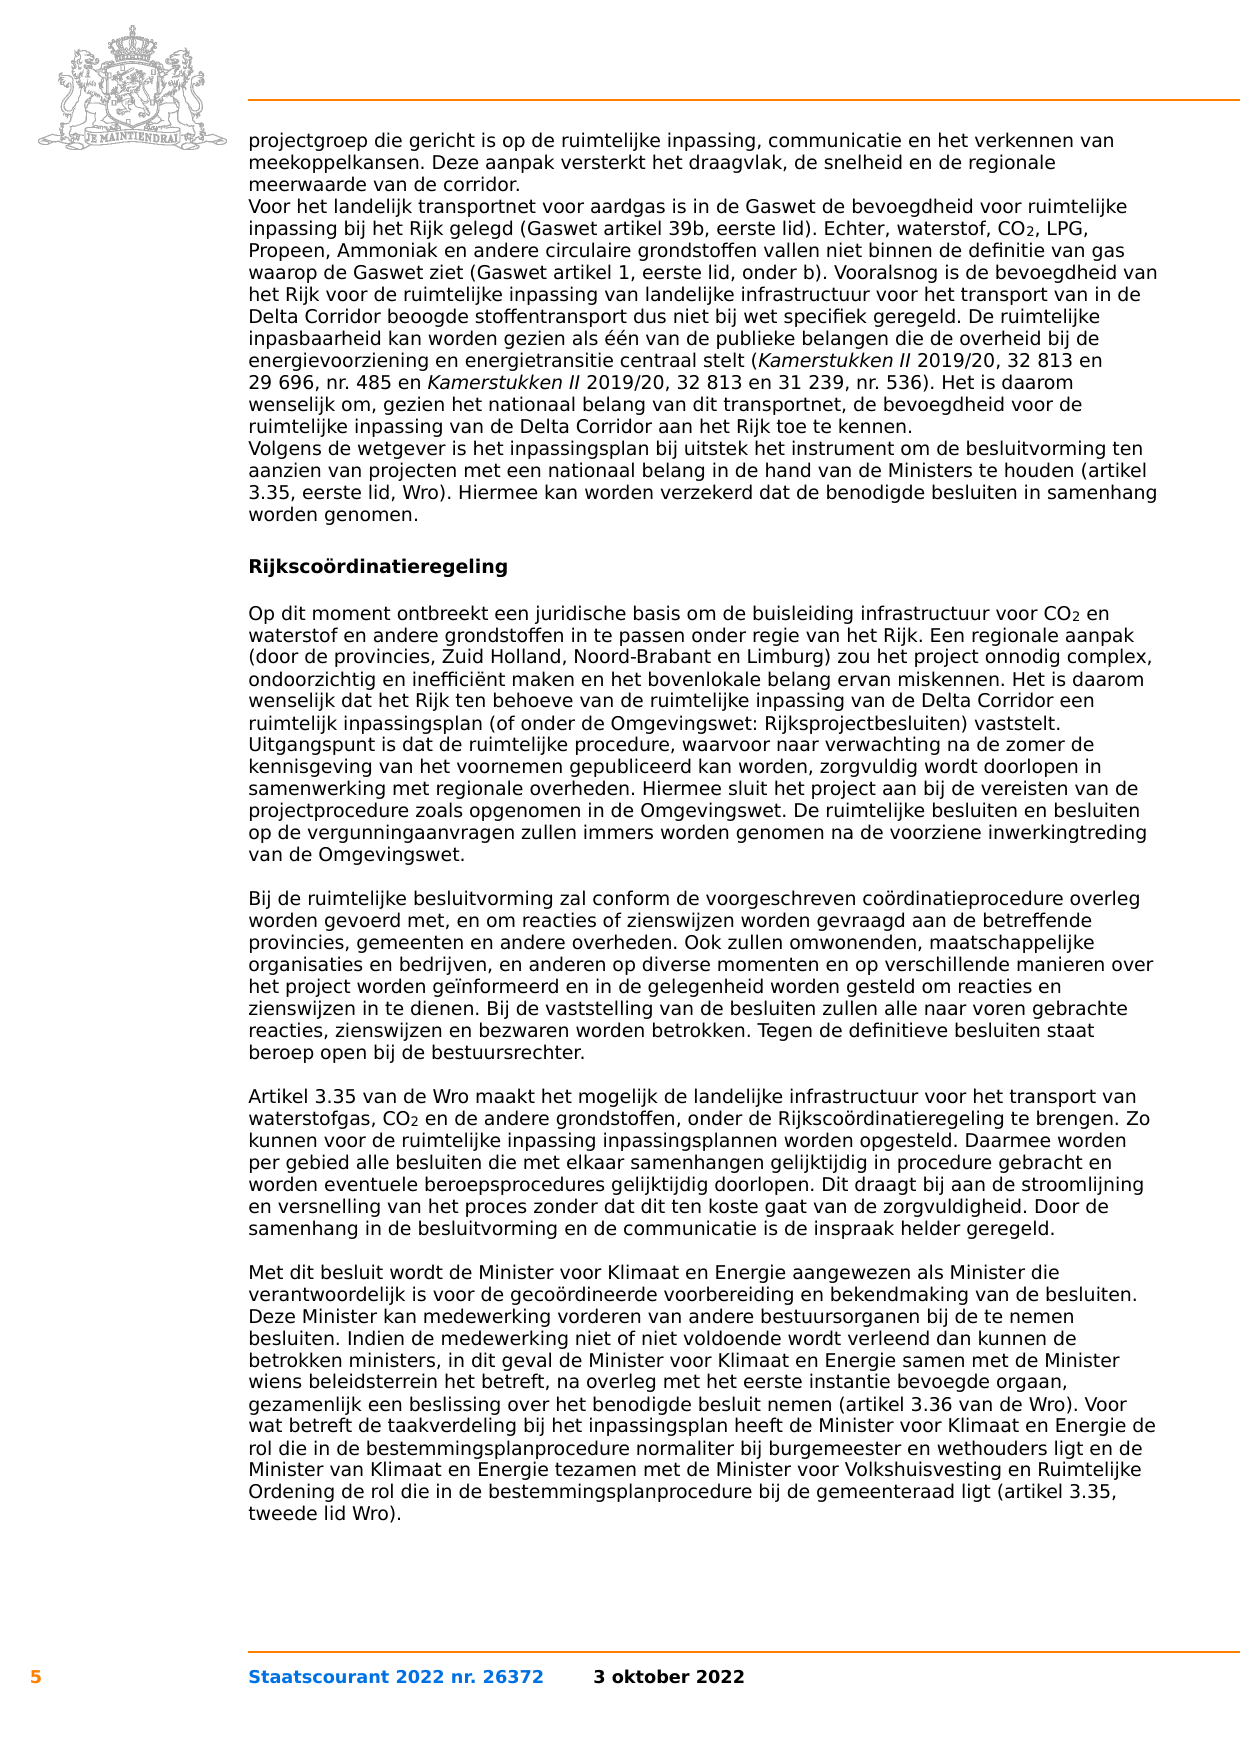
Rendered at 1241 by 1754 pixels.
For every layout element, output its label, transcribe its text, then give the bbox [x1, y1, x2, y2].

subtitle Rijkscoördinatieregeling [248, 556, 1163, 577]
text projectgroep die gericht is op de ruimtelijke inpassing, communicatie en het verkennen van meekoppelkansen. Deze aanpak versterkt het draagvlak, de snelheid en de regionale meerwaarde van de corridor. [248, 130, 1163, 196]
text Met dit besluit wordt de Minister voor Klimaat en Energie aangewezen als Minister die verantwoordelijk is voor de gecoördineerde voorbereiding en bekendmaking van de besluiten. Deze Minister kan medewerking vorderen van andere bestuursorganen bij de te nemen besluiten. Indien de medewerking niet of niet voldoende wordt verleend dan kunnen de betrokken ministers, in dit geval de Minister voor Klimaat en Energie samen met de Minister wiens beleidsterrein het betreft, na overleg met het eerste instantie bevoegde orgaan, gezamenlijk een beslissing over het benodigde besluit nemen (artikel 3.36 van de Wro). Voor wat betreft de taakverdeling bij het inpassingsplan heeft de Minister voor Klimaat en Energie de rol die in de bestemmingsplanprocedure normaliter bij burgemeester en wethouders ligt en de Minister van Klimaat en Energie tezamen met de Minister voor Volkshuisvesting en Ruimtelijke Ordening de rol die in de bestemmingsplanprocedure bij de gemeenteraad ligt (artikel 3.35, tweede lid Wro). [248, 1262, 1163, 1525]
text Bij de ruimtelijke besluitvorming zal conform de voorgeschreven coördinatieprocedure overleg worden gevoerd met, en om reacties of zienswijzen worden gevraagd aan de betreffende provincies, gemeenten en andere overheden. Ook zullen omwonenden, maatschappelijke organisaties en bedrijven, en anderen op diverse momenten en op verschillende manieren over het project worden geïnformeerd en in de gelegenheid worden gesteld om reacties en zienswijzen in te dienen. Bij de vaststelling van de besluiten zullen alle naar voren gebrachte reacties, zienswijzen en bezwaren worden betrokken. Tegen de definitieve besluiten staat beroep open bij de bestuursrechter. [248, 888, 1163, 1064]
text Voor het landelijk transportnet voor aardgas is in de Gaswet de bevoegdheid voor ruimtelijke inpassing bij het Rijk gelegd (Gaswet artikel 39b, eerste lid). Echter, waterstof, CO2, LPG, Propeen, Ammoniak en andere circulaire grondstoffen vallen niet binnen de definitie van gas waarop de Gaswet ziet (Gaswet artikel 1, eerste lid, onder b). Vooralsnog is de bevoegdheid van het Rijk voor de ruimtelijke inpassing van landelijke infrastructuur voor het transport van in de Delta Corridor beoogde stoffentransport dus niet bij wet specifiek geregeld. De ruimtelijke inpasbaarheid kan worden gezien als één van de publieke belangen die de overheid bij de energievoorziening en energietransitie centraal stelt (Kamerstukken II 2019/20, 32 813 en 29 696, nr. 485 en Kamerstukken II 2019/20, 32 813 en 31 239, nr. 536). Het is daarom wenselijk om, gezien het nationaal belang van dit transportnet, de bevoegdheid voor de ruimtelijke inpassing van de Delta Corridor aan het Rijk toe te kennen. [248, 196, 1163, 438]
text Volgens de wetgever is het inpassingsplan bij uitstek het instrument om de besluitvorming ten aanzien van projecten met een nationaal belang in de hand van de Ministers te houden (artikel 3.35, eerste lid, Wro). Hiermee kan worden verzekerd dat de benodigde besluiten in samenhang worden genomen. [248, 438, 1163, 526]
picture [38, 25, 227, 150]
text Artikel 3.35 van de Wro maakt het mogelijk de landelijke infrastructuur voor het transport van waterstofgas, CO2 en de andere grondstoffen, onder de Rijkscoördinatieregeling te brengen. Zo kunnen voor de ruimtelijke inpassing inpassingsplannen worden opgesteld. Daarmee worden per gebied alle besluiten die met elkaar samenhangen gelijktijdig in procedure gebracht en worden eventuele beroepsprocedures gelijktijdig doorlopen. Dit draagt bij aan de stroomlijning en versnelling van het proces zonder dat dit ten koste gaat van de zorgvuldigheid. Door de samenhang in de besluitvorming en de communicatie is de inspraak helder geregeld. [248, 1086, 1163, 1240]
text Op dit moment ontbreekt een juridische basis om de buisleiding infrastructuur voor CO2 en waterstof en andere grondstoffen in te passen onder regie van het Rijk. Een regionale aanpak (door de provincies, Zuid Holland, Noord-Brabant en Limburg) zou het project onnodig complex, ondoorzichtig en inefficiënt maken en het bovenlokale belang ervan miskennen. Het is daarom wenselijk dat het Rijk ten behoeve van de ruimtelijke inpassing van de Delta Corridor een ruimtelijk inpassingsplan (of onder de Omgevingswet: Rijksprojectbesluiten) vaststelt. Uitgangspunt is dat de ruimtelijke procedure, waarvoor naar verwachting na de zomer de kennisgeving van het voornemen gepubliceerd kan worden, zorgvuldig wordt doorlopen in samenwerking met regionale overheden. Hiermee sluit het project aan bij de vereisten van de projectprocedure zoals opgenomen in de Omgevingswet. De ruimtelijke besluiten en besluiten op de vergunningaanvragen zullen immers worden genomen na de voorziene inwerkingtreding van de Omgevingswet. [248, 602, 1163, 866]
